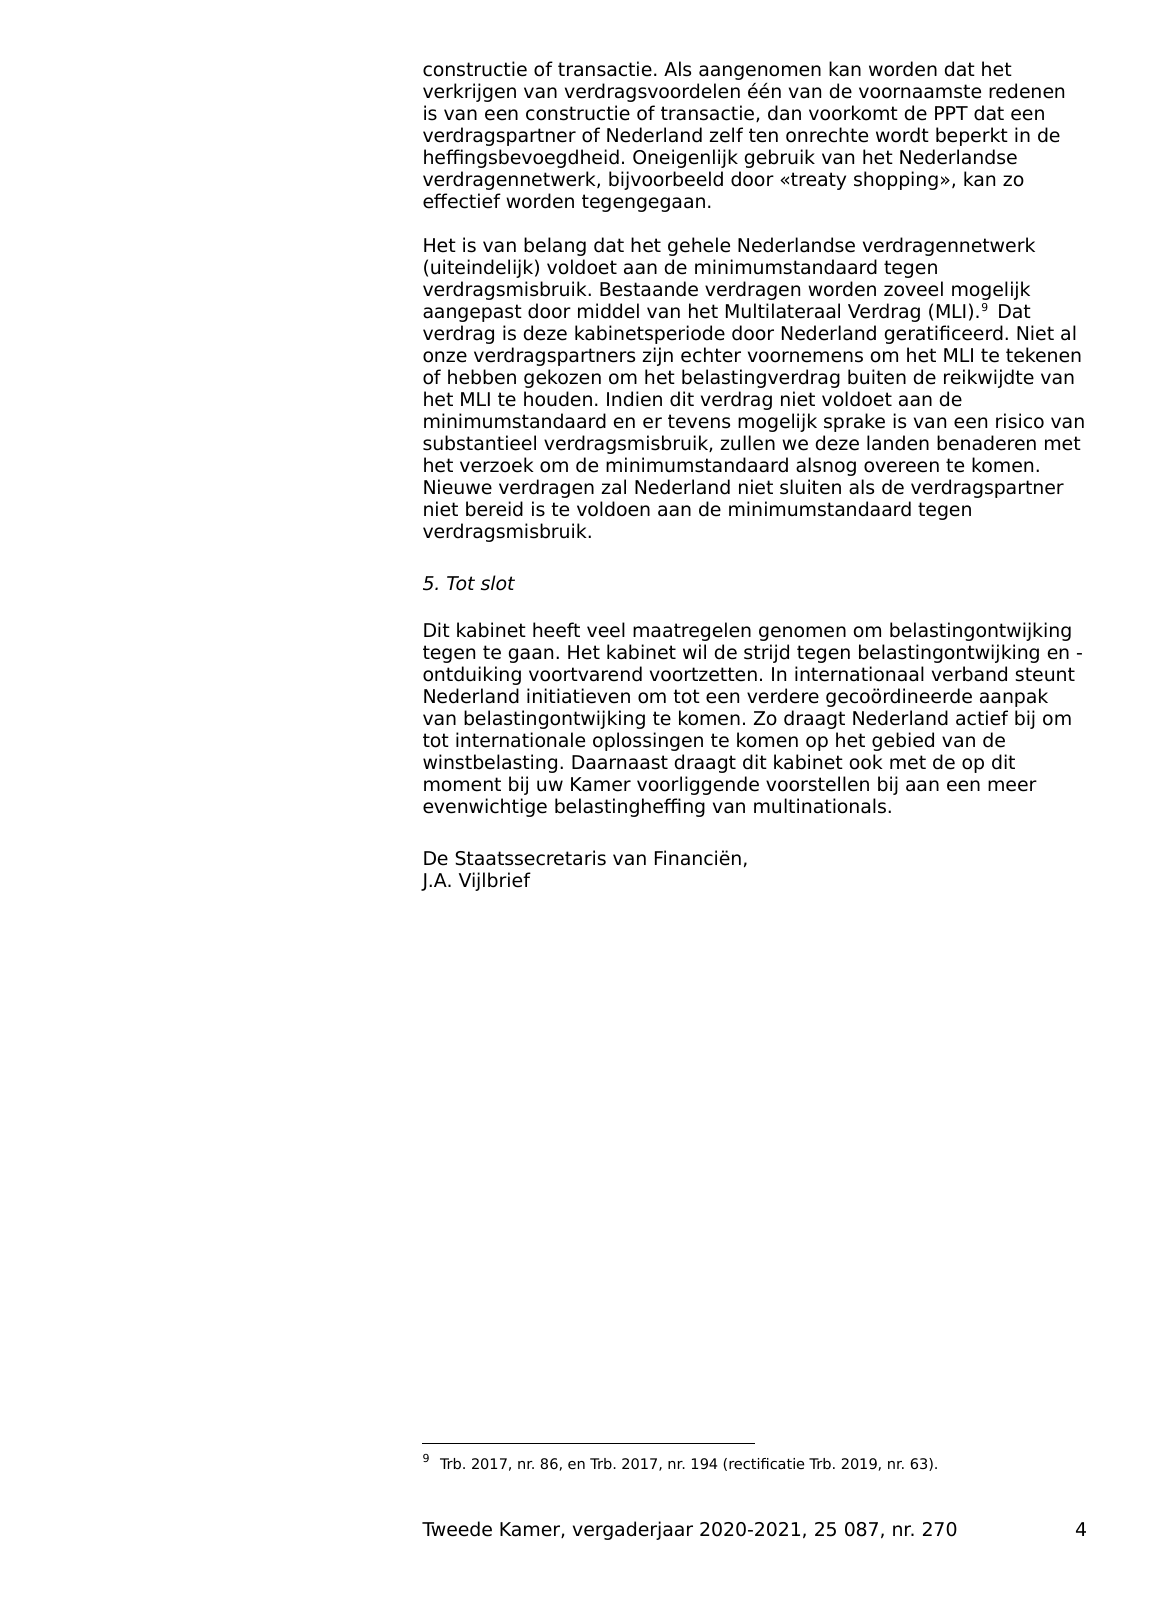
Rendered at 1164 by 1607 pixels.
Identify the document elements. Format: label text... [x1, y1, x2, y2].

text Het is van belang dat het gehele Nederlandse verdragennetwerk (uiteindelijk) voldoet aan de minimumstandaard tegen verdragsmisbruik. Bestaande verdragen worden zoveel mogelijk aangepast door middel van het Multilateraal Verdrag (MLI). Dat verdrag is deze kabinetsperiode door Nederland geratificeerd. Niet al onze verdragspartners zijn echter voornemens om het MLI te tekenen of hebben gekozen om het belastingverdrag buiten de reikwijdte van het MLI te houden. Indien dit verdrag niet voldoet aan de minimumstandaard en er tevens mogelijk sprake is van een risico van substantieel verdragsmisbruik, zullen we deze landen benaderen met het verzoek om de minimumstandaard alsnog overeen te komen. Nieuwe verdragen zal Nederland niet sluiten als de verdragspartner niet bereid is te voldoen aan de minimumstandaard tegen verdragsmisbruik. [422, 235, 1087, 543]
text Dit kabinet heeft veel maatregelen genomen om belastingontwijking tegen te gaan. Het kabinet wil de strijd tegen belastingontwijking en -ontduiking voortvarend voortzetten. In internationaal verband steunt Nederland initiatieven om tot een verdere gecoördineerde aanpak van belastingontwijking te komen. Zo draagt Nederland actief bij om tot internationale oplossingen te komen op het gebied van de winstbelasting. Daarnaast draagt dit kabinet ook met de op dit moment bij uw Kamer voorliggende voorstellen bij aan een meer evenwichtige belastingheffing van multinationals. [422, 620, 1087, 818]
subtitle 5. Tot slot [422, 573, 1087, 595]
text Trb. 2017, nr. 86, en Trb. 2017, nr. 194 (rectificatie Trb. 2019, nr. 63). [422, 1452, 1087, 1474]
text constructie of transactie. Als aangenomen kan worden dat het verkrijgen van verdragsvoordelen één van de voornaamste redenen is van een constructie of transactie, dan voorkomt de PPT dat een verdragspartner of Nederland zelf ten onrechte wordt beperkt in de heffingsbevoegdheid. Oneigenlijk gebruik van het Nederlandse verdragennetwerk, bijvoorbeeld door «treaty shopping», kan zo effectief worden tegengegaan. [422, 59, 1087, 213]
text De Staatssecretaris van Financiën, J.A. Vijlbrief [422, 848, 1087, 892]
